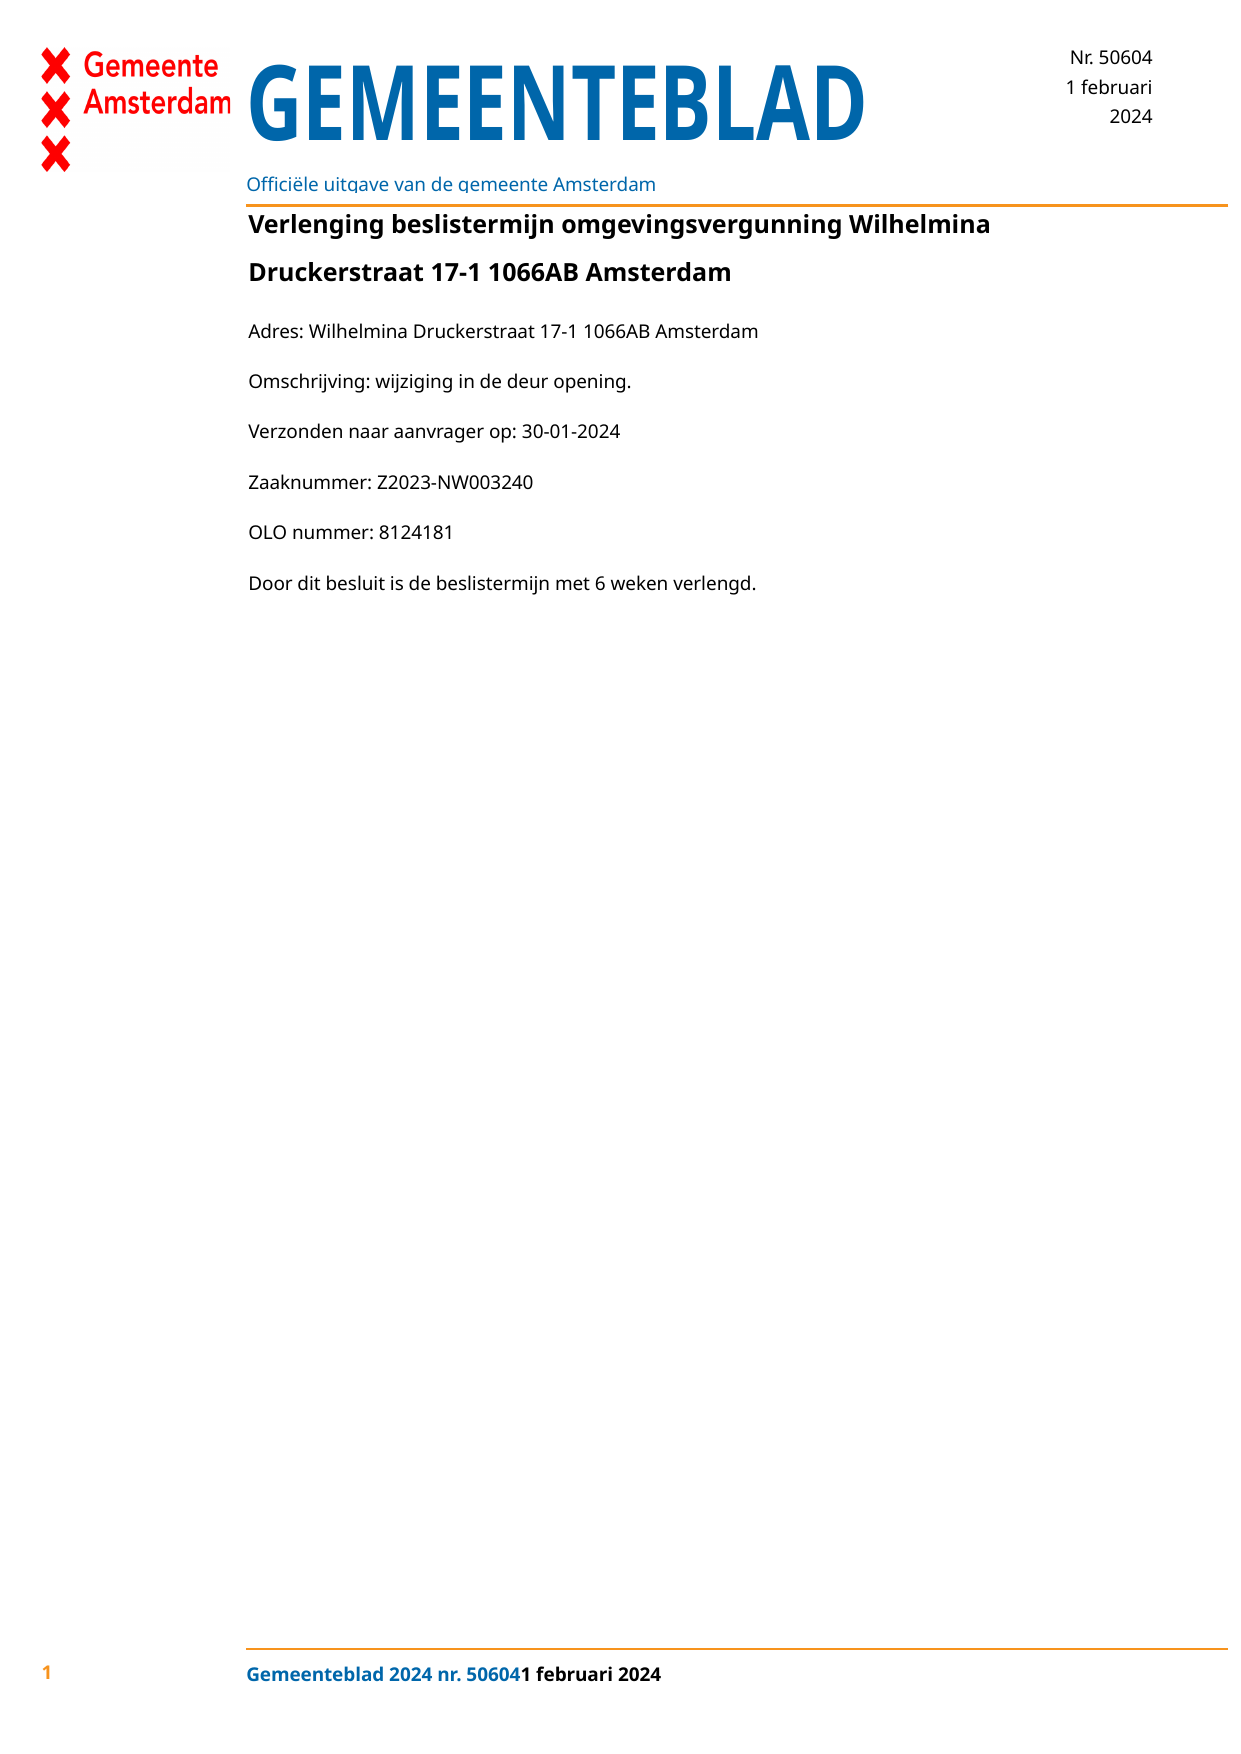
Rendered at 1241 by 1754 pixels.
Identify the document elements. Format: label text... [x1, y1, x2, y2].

text Verzonden naar aanvrager op: 30-01-2024 [248, 419, 1152, 444]
text Verlenging beslistermijn omgevingsvergunning Wilhelmina Druckerstraat 17-1 1066AB Amsterdam [248, 207, 1152, 288]
text Omschrijving: wijziging in de deur opening. [248, 368, 1152, 394]
picture [41, 47, 231, 172]
text Zaaknummer: Z2023-NW003240 [248, 469, 1152, 495]
text Door dit besluit is de beslistermijn met 6 weken verlengd. [248, 570, 1152, 596]
text OLO nummer: 8124181 [248, 519, 1152, 545]
text Adres: Wilhelmina Druckerstraat 17-1 1066AB Amsterdam [248, 318, 1152, 344]
